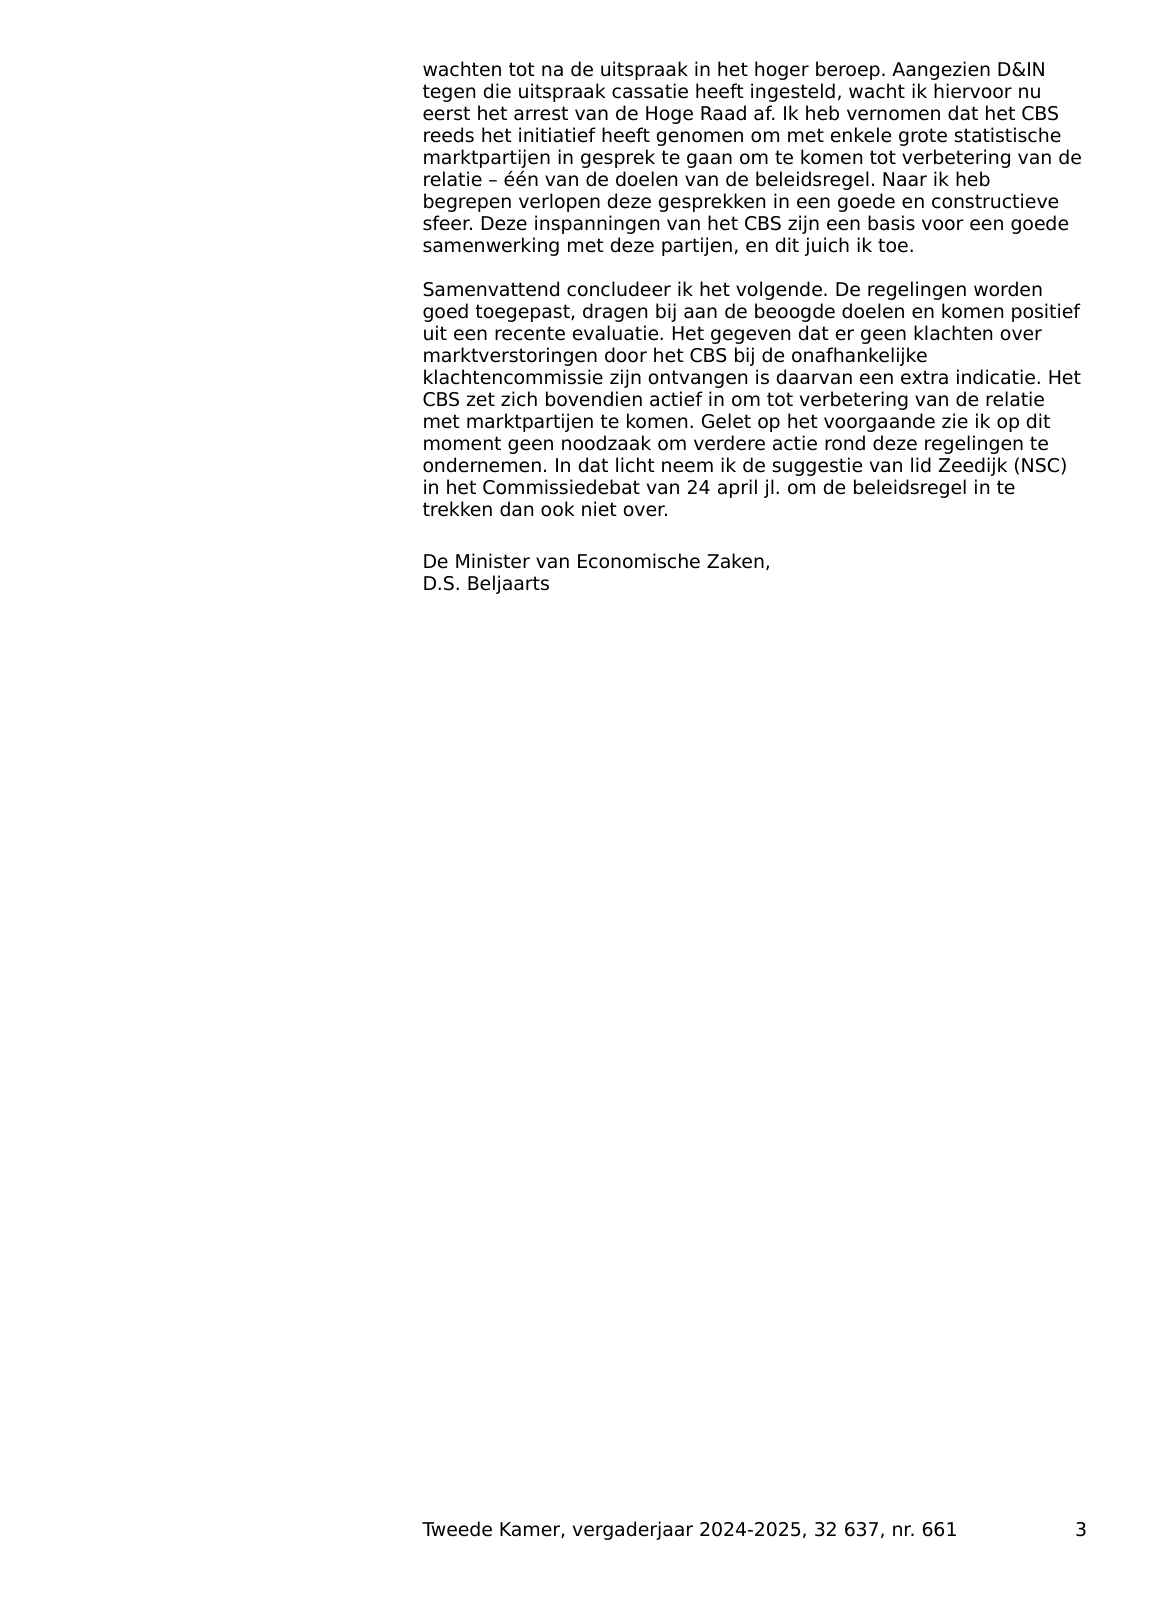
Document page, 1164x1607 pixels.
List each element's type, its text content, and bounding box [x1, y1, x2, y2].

text wachten tot na de uitspraak in het hoger beroep. Aangezien D&IN tegen die uitspraak cassatie heeft ingesteld, wacht ik hiervoor nu eerst het arrest van de Hoge Raad af. Ik heb vernomen dat het CBS reeds het initiatief heeft genomen om met enkele grote statistische marktpartijen in gesprek te gaan om te komen tot verbetering van de relatie – één van de doelen van de beleidsregel. Naar ik heb begrepen verlopen deze gesprekken in een goede en constructieve sfeer. Deze inspanningen van het CBS zijn een basis voor een goede samenwerking met deze partijen, en dit juich ik toe. [422, 59, 1087, 257]
text Samenvattend concludeer ik het volgende. De regelingen worden goed toegepast, dragen bij aan de beoogde doelen en komen positief uit een recente evaluatie. Het gegeven dat er geen klachten over marktverstoringen door het CBS bij de onafhankelijke klachtencommissie zijn ontvangen is daarvan een extra indicatie. Het CBS zet zich bovendien actief in om tot verbetering van de relatie met marktpartijen te komen. Gelet op het voorgaande zie ik op dit moment geen noodzaak om verdere actie rond deze regelingen te ondernemen. In dat licht neem ik de suggestie van lid Zeedijk (NSC) in het Commissiedebat van 24 april jl. om de beleidsregel in te trekken dan ook niet over. [422, 279, 1087, 521]
text De Minister van Economische Zaken, D.S. Beljaarts [422, 551, 1087, 595]
